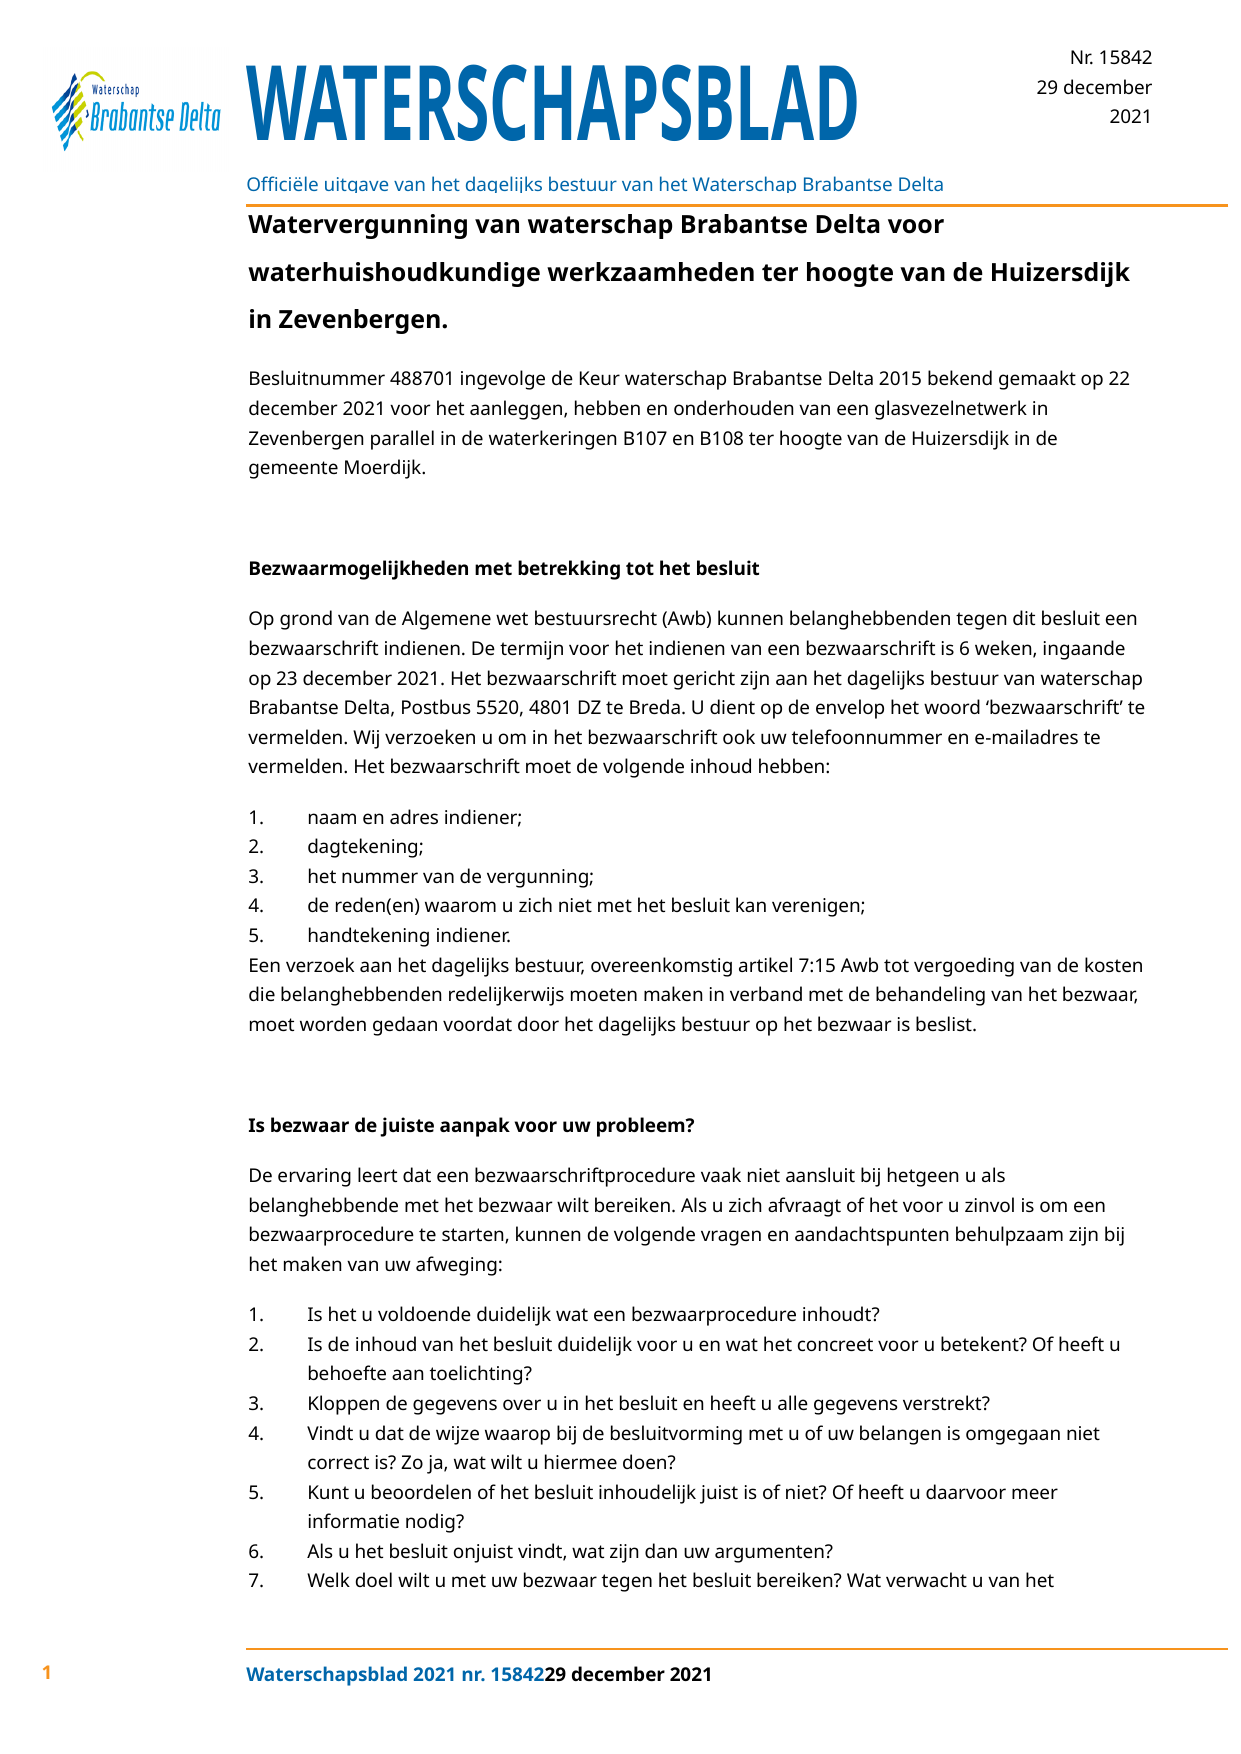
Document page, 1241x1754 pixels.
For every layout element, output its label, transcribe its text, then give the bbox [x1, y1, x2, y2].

list Is het u voldoende duidelijk wat een bezwaarprocedure inhoudt? [248, 1301, 1152, 1327]
text De ervaring leert dat een bezwaarschriftprocedure vaak niet aansluit bij hetgeen u als belanghebbende met het bezwaar wilt bereiken. Als u zich afvraagt of het voor u zinvol is om een bezwaarprocedure te starten, kunnen de volgende vragen en aandachtspunten behulpzaam zijn bij het maken van uw afweging: [248, 1162, 1152, 1277]
picture [41, 47, 231, 172]
list Kloppen de gegevens over u in het besluit en heeft u alle gegevens verstrekt? [248, 1390, 1152, 1416]
list dagtekening; [248, 833, 1152, 859]
text Een verzoek aan het dagelijks bestuur, overeenkomstig artikel 7:15 Awb tot vergoeding van de kosten die belanghebbenden redelijkerwijs moeten maken in verband met de behandeling van het bezwaar, moet worden gedaan voordat door het dagelijks bestuur op het bezwaar is beslist. [248, 952, 1152, 1037]
text Is bezwaar de juiste aanpak voor uw probleem? [248, 1112, 1152, 1137]
list Vindt u dat de wijze waarop bij de besluitvorming met u of uw belangen is omgegaan niet correct is? Zo ja, wat wilt u hiermee doen? [248, 1420, 1152, 1475]
list Kunt u beoordelen of het besluit inhoudelijk juist is of niet? Of heeft u daarvoor meer informatie nodig? [248, 1479, 1152, 1534]
list het nummer van de vergunning; [248, 863, 1152, 889]
list Is de inhoud van het besluit duidelijk voor u en wat het concreet voor u betekent? Of heeft u behoefte aan toelichting? [248, 1331, 1152, 1386]
text Op grond van de Algemene wet bestuursrecht (Awb) kunnen belanghebbenden tegen dit besluit een bezwaarschrift indienen. De termijn voor het indienen van een bezwaarschrift is 6 weken, ingaande op 23 december 2021. Het bezwaarschrift moet gericht zijn aan het dagelijks bestuur van waterschap Brabantse Delta, Postbus 5520, 4801 DZ te Breda. U dient op de envelop het woord ‘bezwaarschrift’ te vermelden. Wij verzoeken u om in het bezwaarschrift ook uw telefoonnummer en e‑mailadres te vermelden. Het bezwaarschrift moet de volgende inhoud hebben: [248, 606, 1152, 779]
list Als u het besluit onjuist vindt, wat zijn dan uw argumenten? [248, 1538, 1152, 1564]
list Welk doel wilt u met uw bezwaar tegen het besluit bereiken? Wat verwacht u van het [248, 1568, 1152, 1593]
list de reden(en) waarom u zich niet met het besluit kan verenigen; [248, 893, 1152, 918]
text Bezwaarmogelijkheden met betrekking tot het besluit [248, 555, 1152, 581]
list handtekening indiener. [248, 922, 1152, 948]
list naam en adres indiener; [248, 804, 1152, 829]
text Besluitnummer 488701 ingevolge de Keur waterschap Brabantse Delta 2015 bekend gemaakt op 22 december 2021 voor het aanleggen, hebben en onderhouden van een glasvezelnetwerk in Zevenbergen parallel in de waterkeringen B107 en B108 ter hoogte van de Huizersdijk in de gemeente Moerdijk. [248, 366, 1152, 480]
text Watervergunning van waterschap Brabantse Delta voor waterhuishoudkundige werkzaamheden ter hoogte van de Huizersdijk in Zevenbergen. [248, 207, 1152, 336]
